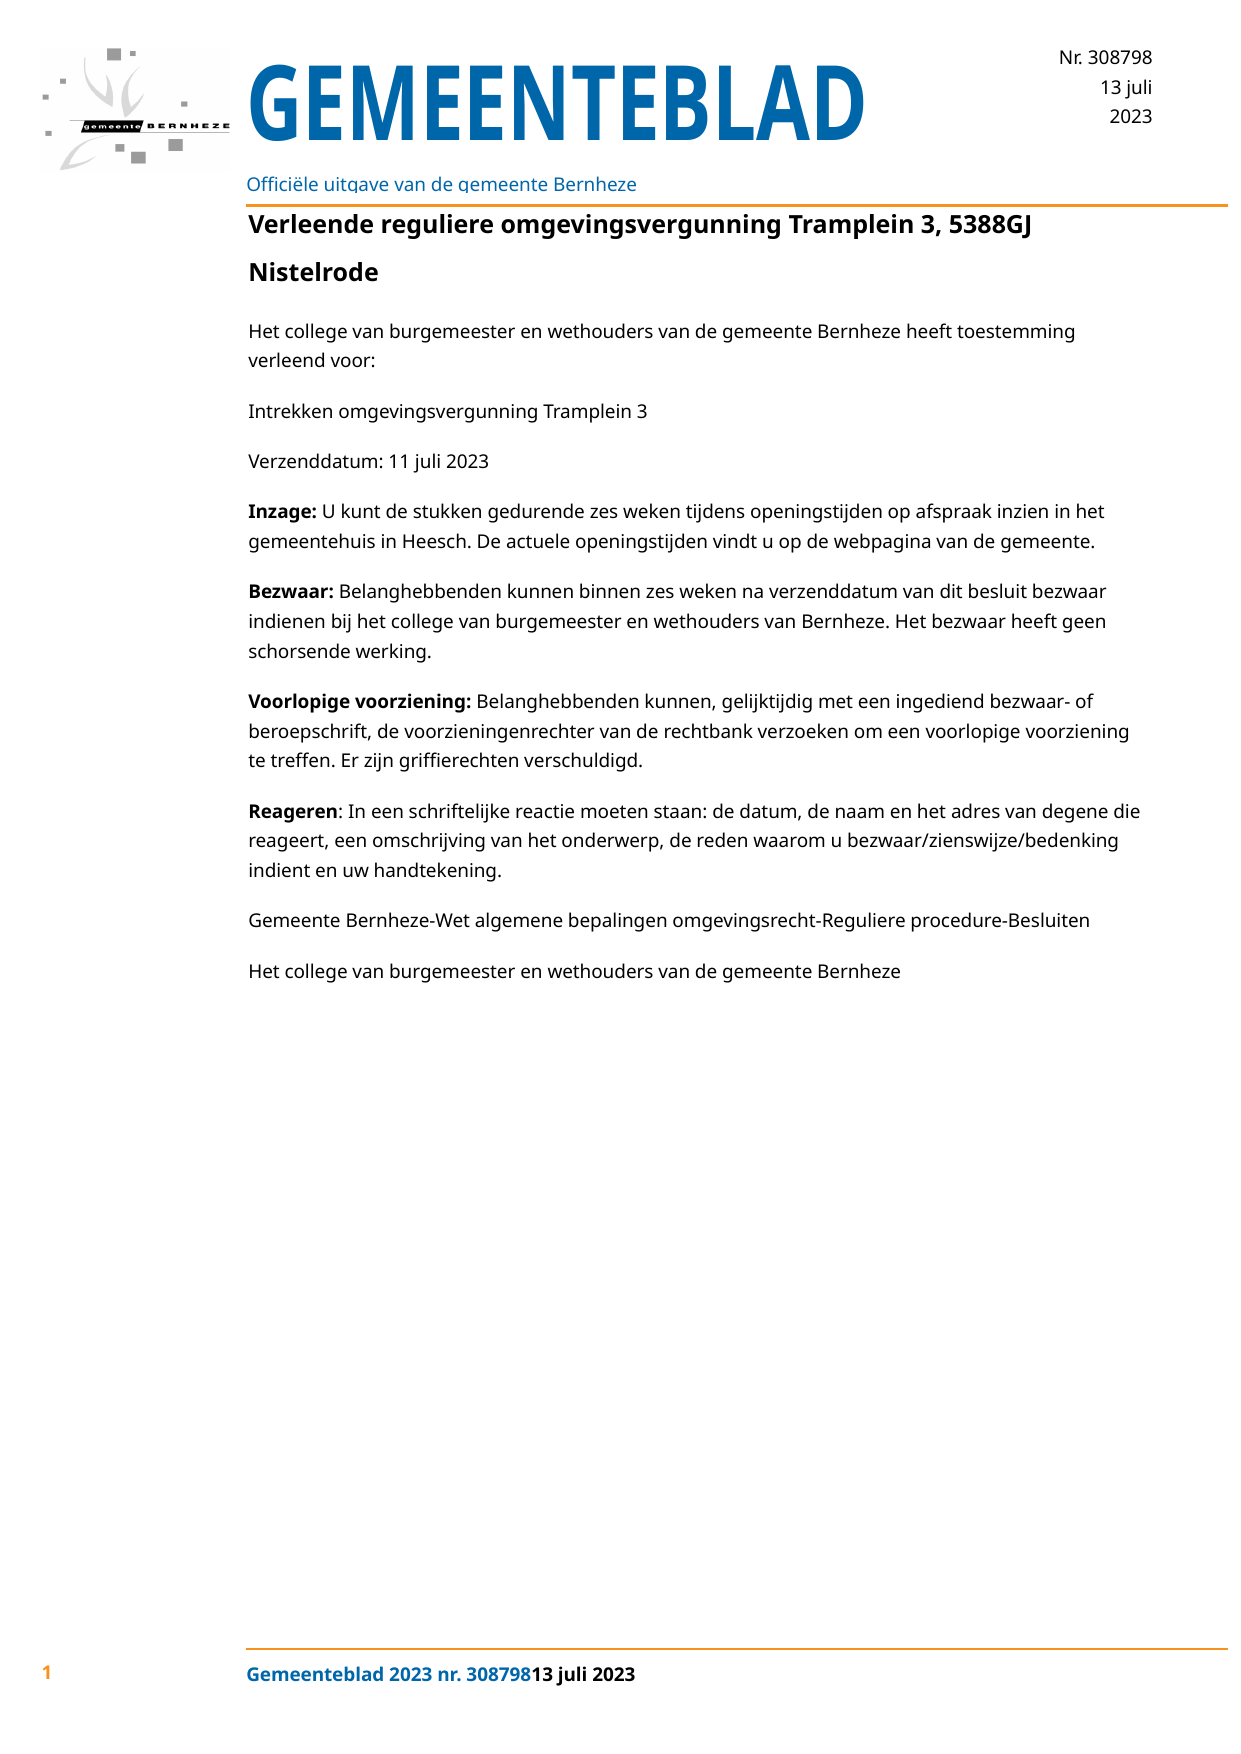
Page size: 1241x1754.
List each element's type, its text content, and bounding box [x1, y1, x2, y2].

text Inzage: U kunt de stukken gedurende zes weken tijdens openingstijden op afspraak inzien in het gemeentehuis in Heesch. De actuele openingstijden vindt u op de webpagina van de gemeente. [248, 499, 1152, 554]
text Het college van burgemeester en wethouders van de gemeente Bernheze heeft toestemming verleend voor: [248, 318, 1152, 373]
text Bezwaar: Belanghebbenden kunnen binnen zes weken na verzenddatum van dit besluit bezwaar indienen bij het college van burgemeester en wethouders van Bernheze. Het bezwaar heeft geen schorsende werking. [248, 579, 1152, 664]
text Gemeente Bernheze-Wet algemene bepalingen omgevingsrecht-Reguliere procedure-Besluiten [248, 907, 1152, 933]
text Reageren: In een schriftelijke reactie moeten staan: de datum, de naam en het adres van degene die reageert, een omschrijving van het onderwerp, de reden waarom u bezwaar/zienswijze/bedenking indient en uw handtekening. [248, 798, 1152, 883]
text Verzenddatum: 11 juli 2023 [248, 448, 1152, 474]
picture [41, 47, 231, 172]
text Het college van burgemeester en wethouders van de gemeente Bernheze [248, 958, 1152, 984]
text Verleende reguliere omgevingsvergunning Tramplein 3, 5388GJ Nistelrode [248, 207, 1152, 288]
text Voorlopige voorziening: Belanghebbenden kunnen, gelijktijdig met een ingediend bezwaar- of beroepschrift, de voorzieningenrechter van de rechtbank verzoeken om een voorlopige voorziening te treffen. Er zijn griffierechten verschuldigd. [248, 688, 1152, 773]
text Intrekken omgevingsvergunning Tramplein 3 [248, 398, 1152, 424]
